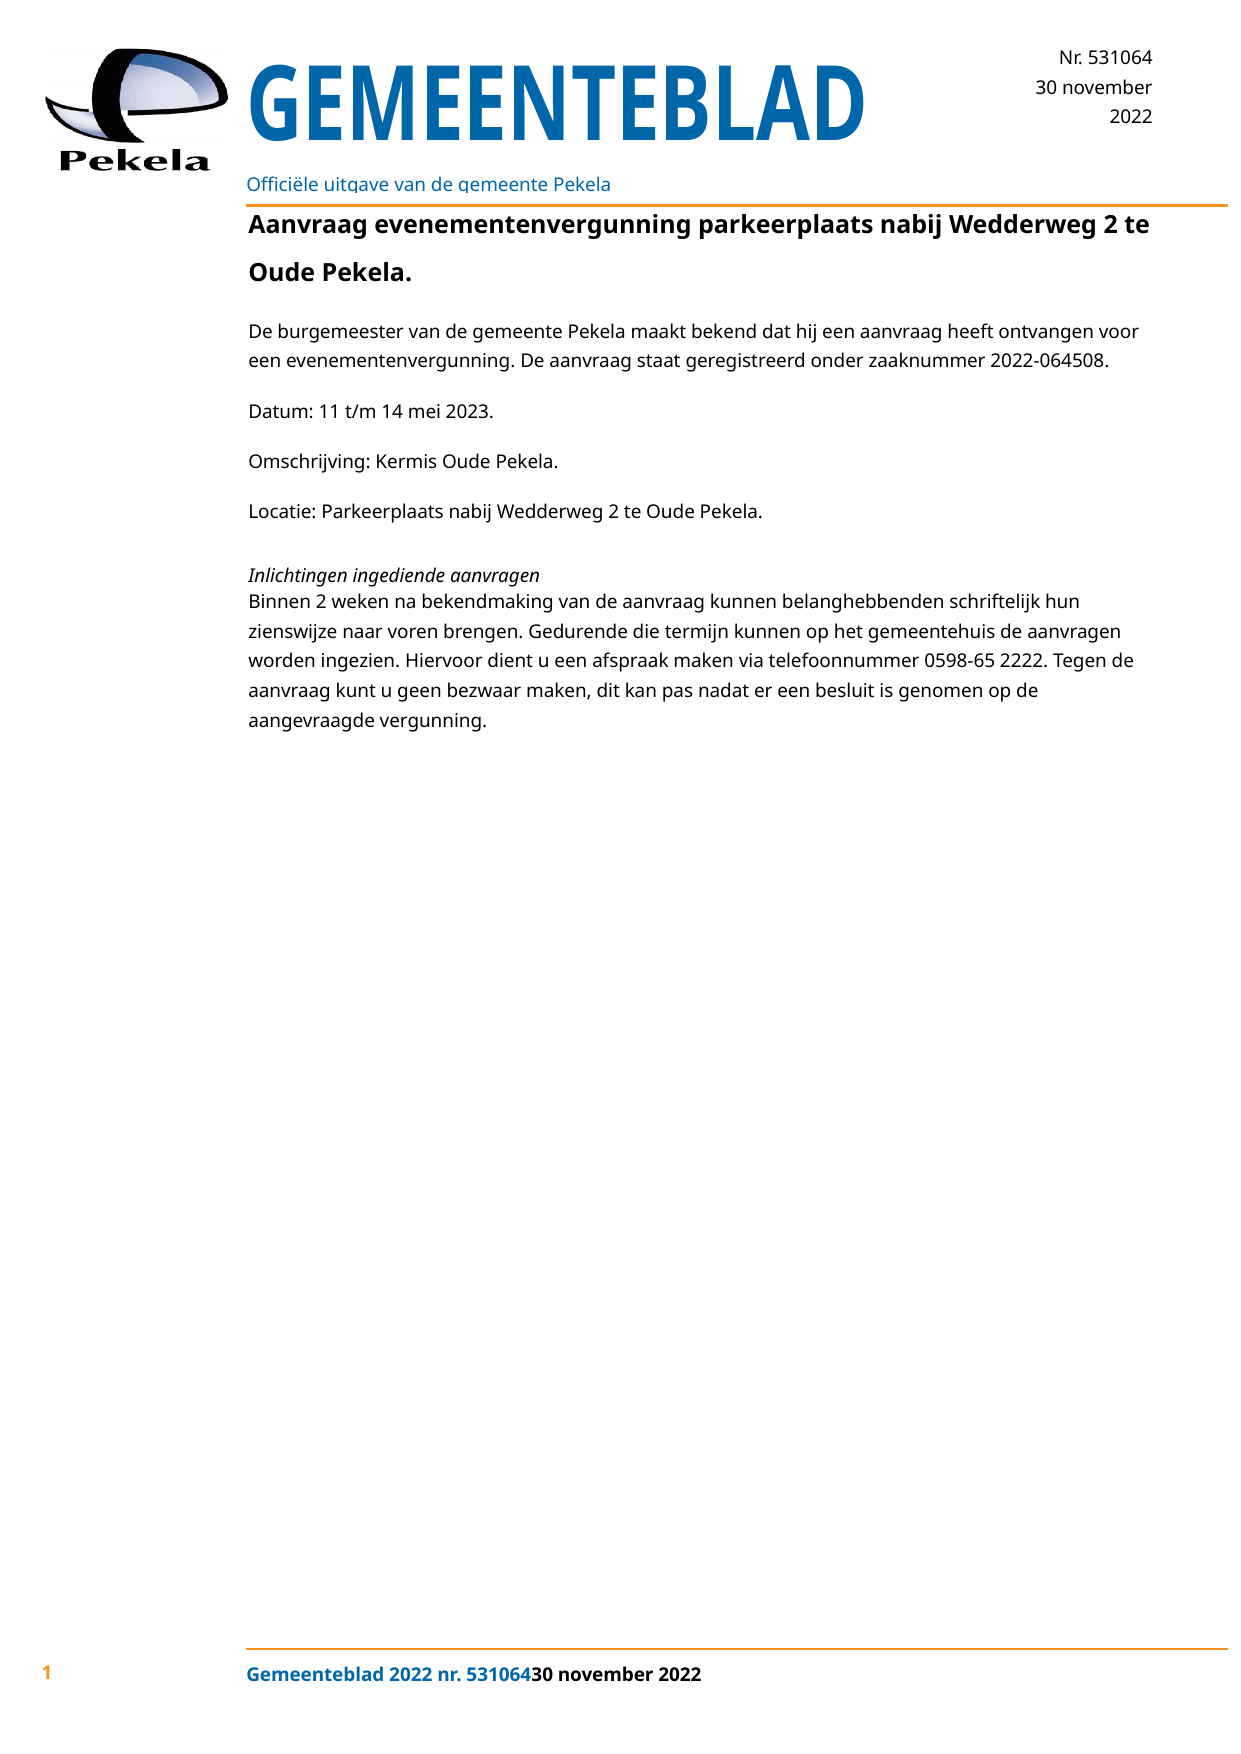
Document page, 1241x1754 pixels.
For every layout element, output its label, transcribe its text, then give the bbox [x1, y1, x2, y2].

text Binnen 2 weken na bekendmaking van de aanvraag kunnen belanghebbenden schriftelijk hun zienswijze naar voren brengen. Gedurende die termijn kunnen op het gemeentehuis de aanvragen worden ingezien. Hiervoor dient u een afspraak maken via telefoonnummer 0598-65 2222. Tegen de aanvraag kunt u geen bezwaar maken, dit kan pas nadat er een besluit is genomen op de aangevraagde vergunning. [248, 588, 1152, 732]
text Locatie: Parkeerplaats nabij Wedderweg 2 te Oude Pekela. [248, 499, 1152, 524]
picture [41, 47, 231, 172]
text Inlichtingen ingediende aanvragen [248, 563, 1152, 588]
text Omschrijving: Kermis Oude Pekela. [248, 448, 1152, 474]
text De burgemeester van de gemeente Pekela maakt bekend dat hij een aanvraag heeft ontvangen voor een evenementenvergunning. De aanvraag staat geregistreerd onder zaaknummer 2022-064508. [248, 318, 1152, 373]
text Datum: 11 t/m 14 mei 2023. [248, 398, 1152, 424]
text Aanvraag evenementenvergunning parkeerplaats nabij Wedderweg 2 te Oude Pekela. [248, 207, 1152, 288]
